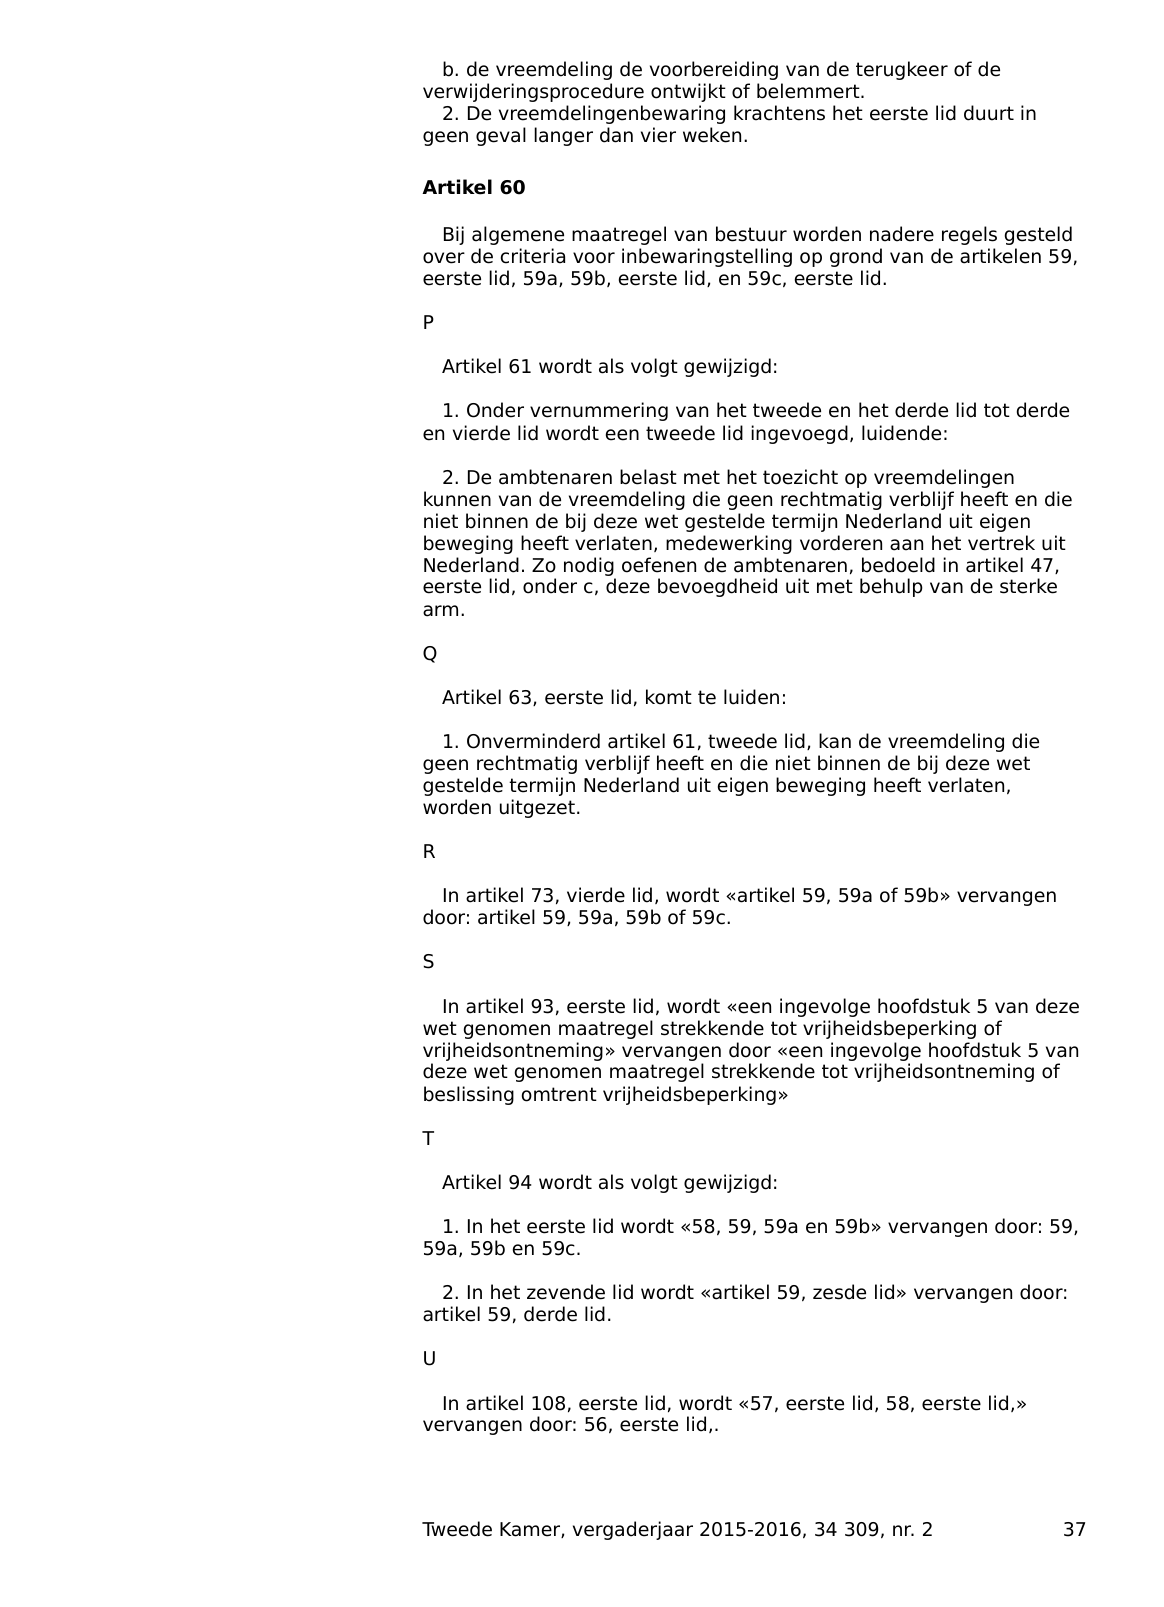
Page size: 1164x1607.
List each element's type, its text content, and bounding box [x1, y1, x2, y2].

text Artikel 63, eerste lid, komt te luiden: [422, 687, 1087, 709]
text 2. De ambtenaren belast met het toezicht op vreemdelingen kunnen van de vreemdeling die geen rechtmatig verblijf heeft en die niet binnen de bij deze wet gestelde termijn Nederland uit eigen beweging heeft verlaten, medewerking vorderen aan het vertrek uit Nederland. Zo nodig oefenen de ambtenaren, bedoeld in artikel 47, eerste lid, onder c, deze bevoegdheid uit met behulp van de sterke arm. [422, 467, 1087, 620]
text Bij algemene maatregel van bestuur worden nadere regels gesteld over de criteria voor inbewaringstelling op grond van de artikelen 59, eerste lid, 59a, 59b, eerste lid, en 59c, eerste lid. [422, 224, 1087, 290]
text 2. De vreemdelingenbewaring krachtens het eerste lid duurt in geen geval langer dan vier weken. [422, 103, 1087, 147]
text In artikel 73, vierde lid, wordt «artikel 59, 59a of 59b» vervangen door: artikel 59, 59a, 59b of 59c. [422, 885, 1087, 929]
text Artikel 61 wordt als volgt gewijzigd: [422, 356, 1087, 378]
text T [422, 1128, 1087, 1149]
text In artikel 108, eerste lid, wordt «57, eerste lid, 58, eerste lid,» vervangen door: 56, eerste lid,. [422, 1392, 1087, 1436]
text 1. Onder vernummering van het tweede en het derde lid tot derde en vierde lid wordt een tweede lid ingevoegd, luidende: [422, 400, 1087, 444]
text 2. In het zevende lid wordt «artikel 59, zesde lid» vervangen door: artikel 59, derde lid. [422, 1282, 1087, 1326]
text 1. In het eerste lid wordt «58, 59, 59a en 59b» vervangen door: 59, 59a, 59b en 59c. [422, 1216, 1087, 1260]
text Artikel 94 wordt als volgt gewijzigd: [422, 1172, 1087, 1194]
text Q [422, 643, 1087, 664]
text In artikel 93, eerste lid, wordt «een ingevolge hoofdstuk 5 van deze wet genomen maatregel strekkende tot vrijheidsbeperking of vrijheidsontneming» vervangen door «een ingevolge hoofdstuk 5 van deze wet genomen maatregel strekkende tot vrijheidsontneming of beslissing omtrent vrijheidsbeperking» [422, 996, 1087, 1105]
text S [422, 951, 1087, 973]
text U [422, 1348, 1087, 1370]
text R [422, 841, 1087, 863]
text 1. Onverminderd artikel 61, tweede lid, kan de vreemdeling die geen rechtmatig verblijf heeft en die niet binnen de bij deze wet gestelde termijn Nederland uit eigen beweging heeft verlaten, worden uitgezet. [422, 731, 1087, 819]
subtitle Artikel 60 [422, 177, 1087, 199]
text P [422, 312, 1087, 334]
text b. de vreemdeling de voorbereiding van de terugkeer of de verwijderingsprocedure ontwijkt of belemmert. [422, 59, 1087, 103]
